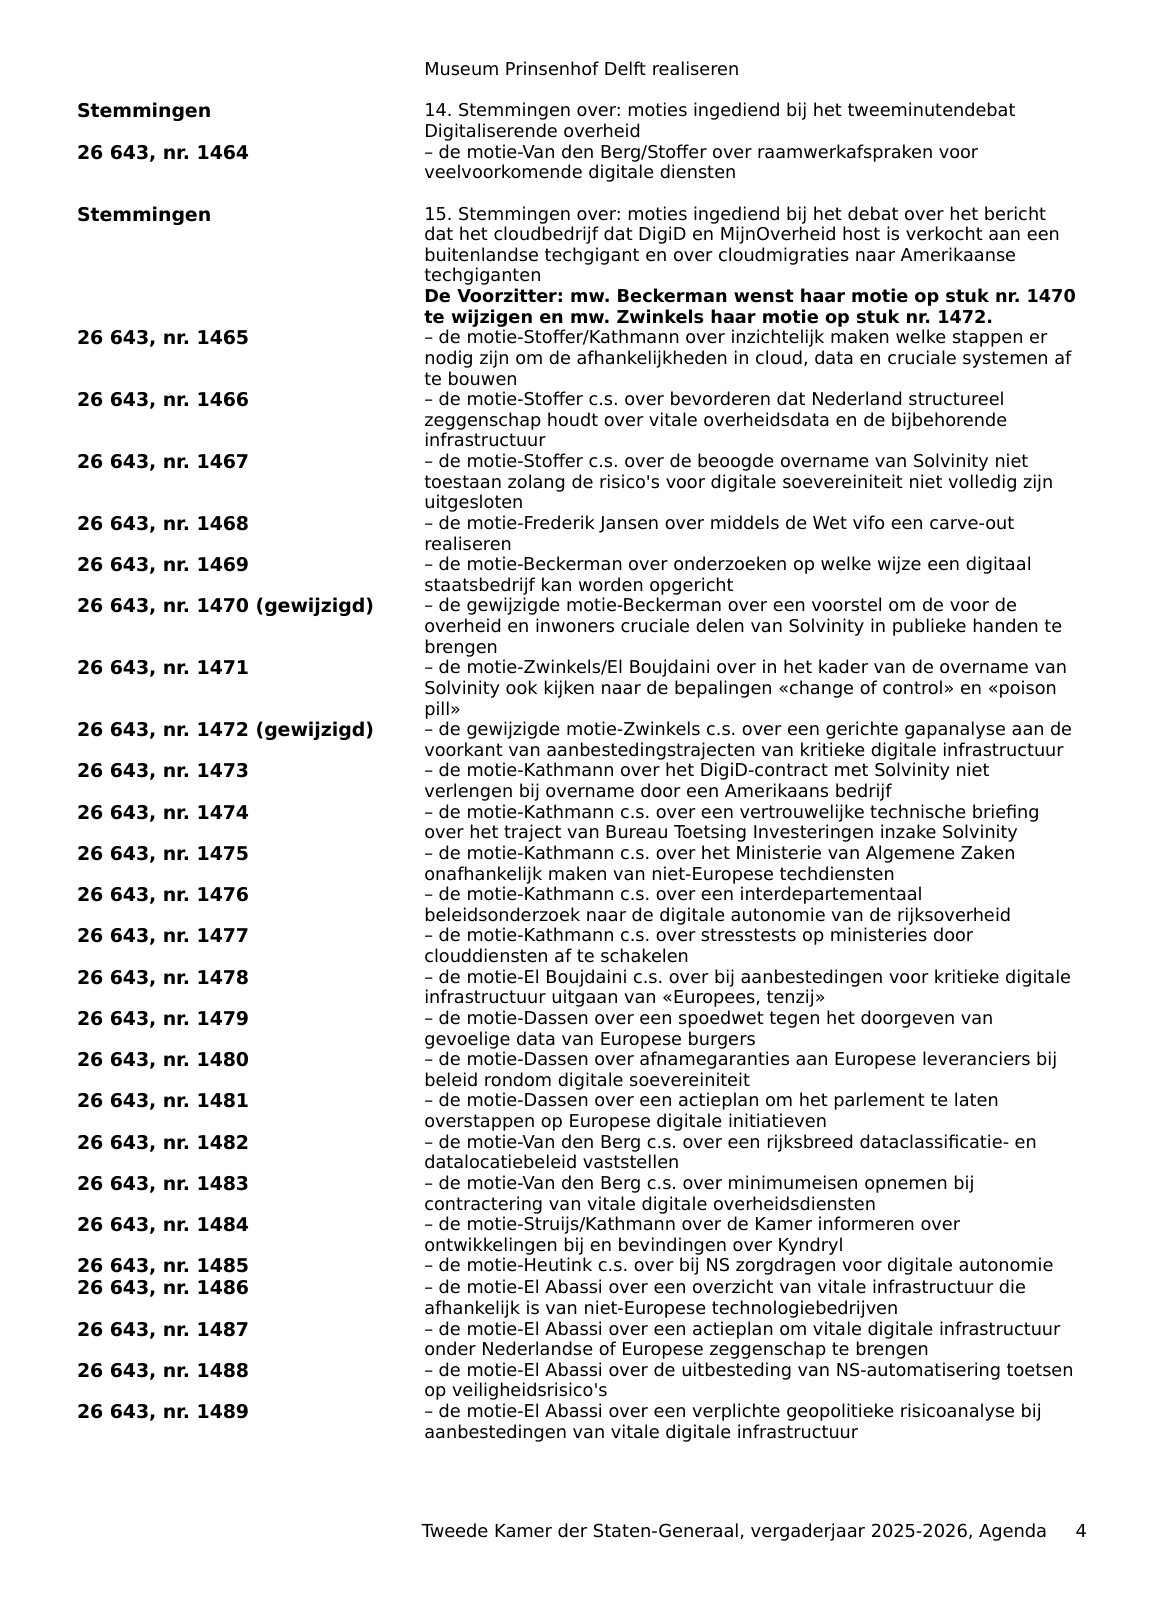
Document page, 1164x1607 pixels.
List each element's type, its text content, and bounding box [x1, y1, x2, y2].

table_cell – de motie-Zwinkels/El Boujdaini over in het kader van de overname van Solvinity ook kijken naar de bepalingen «change of control» en «poison pill» [418, 657, 1087, 719]
table_cell – de motie-El Abassi over een overzicht van vitale infrastructuur die afhankelijk is van niet-Europese technologiebedrijven [418, 1277, 1087, 1318]
table_cell [401, 884, 418, 925]
table_cell 26 643, nr. 1481 [77, 1090, 401, 1132]
table_cell – de motie-Dassen over een actieplan om het parlement te laten overstappen op Europese digitale initiatieven [418, 1090, 1087, 1132]
table_cell – de motie-Dassen over een spoedwet tegen het doorgeven van gevoelige data van Europese burgers [418, 1008, 1087, 1049]
table_cell – de motie-El Boujdaini c.s. over bij aanbestedingen voor kritieke digitale infrastructuur uitgaan van «Europees, tenzij» [418, 967, 1087, 1008]
table_cell [401, 183, 418, 203]
table_cell – de motie-Kathmann over het DigiD-contract met Solvinity niet verlengen bij overname door een Amerikaans bedrijf [418, 760, 1087, 802]
table_cell – de motie-Van den Berg c.s. over minimumeisen opnemen bij contractering van vitale digitale overheidsdiensten [418, 1173, 1087, 1214]
table_cell – de motie-Kathmann c.s. over een interdepartementaal beleidsonderzoek naar de digitale autonomie van de rijksoverheid [418, 884, 1087, 925]
table_cell – de motie-Stoffer c.s. over de beoogde overname van Solvinity niet toestaan zolang de risico's voor digitale soevereiniteit niet volledig zijn uitgesloten [418, 451, 1087, 513]
table_cell 26 643, nr. 1472 (gewijzigd) [77, 719, 401, 760]
table_cell 26 643, nr. 1482 [77, 1132, 401, 1173]
table_cell 26 643, nr. 1483 [77, 1173, 401, 1214]
table_cell [401, 286, 418, 327]
table_cell 26 643, nr. 1471 [77, 657, 401, 719]
table_cell – de motie-Frederik Jansen over middels de Wet vifo een carve-out realiseren [418, 513, 1087, 554]
table_cell [401, 657, 418, 719]
table_cell – de motie-El Abassi over een verplichte geopolitieke risicoanalyse bij aanbestedingen van vitale digitale infrastructuur [418, 1401, 1087, 1442]
table_cell [77, 80, 401, 100]
table_cell [401, 1049, 418, 1090]
table_cell 26 643, nr. 1464 [77, 142, 401, 183]
table_cell – de motie-El Abassi over een actieplan om vitale digitale infrastructuur onder Nederlandse of Europese zeggenschap te brengen [418, 1319, 1087, 1360]
table_cell 26 643, nr. 1470 (gewijzigd) [77, 595, 401, 657]
table_cell – de motie-Stoffer c.s. over bevorderen dat Nederland structureel zeggenschap houdt over vitale overheidsdata en de bijbehorende infrastructuur [418, 389, 1087, 451]
table_cell – de gewijzigde motie-Zwinkels c.s. over een gerichte gapanalyse aan de voorkant van aanbestedingstrajecten van kritieke digitale infrastructuur [418, 719, 1087, 760]
table_cell [401, 389, 418, 451]
table_cell [401, 327, 418, 389]
table_cell 26 643, nr. 1473 [77, 760, 401, 802]
table_cell – de motie-El Abassi over de uitbesteding van NS-automatisering toetsen op veiligheidsrisico's [418, 1360, 1087, 1401]
table_cell 26 643, nr. 1487 [77, 1319, 401, 1360]
table_cell 15. Stemmingen over: moties ingediend bij het debat over het bericht dat het cloudbedrijf dat DigiD en MijnOverheid host is verkocht aan een buitenlandse techgigant en over cloudmigraties naar Amerikaanse techgiganten [418, 204, 1087, 286]
table_cell 26 643, nr. 1466 [77, 389, 401, 451]
table_cell – de motie-Stoffer/Kathmann over inzichtelijk maken welke stappen er nodig zijn om de afhankelijkheden in cloud, data en cruciale systemen af te bouwen [418, 327, 1087, 389]
table_cell 26 643, nr. 1476 [77, 884, 401, 925]
table_cell [401, 1173, 418, 1214]
table_cell – de motie-Van den Berg c.s. over een rijksbreed dataclassificatie- en datalocatiebeleid vaststellen [418, 1132, 1087, 1173]
table_cell – de motie-Beckerman over onderzoeken op welke wijze een digitaal staatsbedrijf kan worden opgericht [418, 554, 1087, 595]
table_cell [401, 1132, 418, 1173]
table_cell [401, 967, 418, 1008]
table_cell 26 643, nr. 1474 [77, 802, 401, 843]
table_cell [77, 286, 401, 327]
table_cell [401, 100, 418, 142]
table_cell 26 643, nr. 1469 [77, 554, 401, 595]
table_cell 26 643, nr. 1480 [77, 1049, 401, 1090]
table_cell Stemmingen [77, 100, 401, 142]
table_cell Stemmingen [77, 204, 401, 286]
table_cell 26 643, nr. 1489 [77, 1401, 401, 1442]
table_cell 26 643, nr. 1486 [77, 1277, 401, 1318]
table_cell 26 643, nr. 1477 [77, 925, 401, 967]
table_cell [401, 802, 418, 843]
table_cell [401, 1090, 418, 1132]
table_cell [401, 595, 418, 657]
table_cell [77, 1442, 401, 1463]
table_cell [401, 1277, 418, 1318]
table_cell [401, 760, 418, 802]
table_cell 26 643, nr. 1478 [77, 967, 401, 1008]
table_cell [77, 183, 401, 203]
table_cell [401, 925, 418, 967]
table_cell 26 643, nr. 1465 [77, 327, 401, 389]
table_cell [401, 451, 418, 513]
table_cell [401, 843, 418, 884]
table_cell [401, 142, 418, 183]
table_cell 26 643, nr. 1484 [77, 1214, 401, 1255]
table_cell – de motie-Heutink c.s. over bij NS zorgdragen voor digitale autonomie [418, 1255, 1087, 1277]
table_cell – de gewijzigde motie-Beckerman over een voorstel om de voor de overheid en inwoners cruciale delen van Solvinity in publieke handen te brengen [418, 595, 1087, 657]
table_cell [401, 1360, 418, 1401]
table_cell 26 643, nr. 1485 [77, 1255, 401, 1277]
table_cell Museum Prinsenhof Delft realiseren [418, 59, 1087, 80]
table_cell [401, 1008, 418, 1049]
table_cell 26 643, nr. 1479 [77, 1008, 401, 1049]
table_cell [418, 183, 1087, 203]
table_cell [418, 80, 1087, 100]
table_cell – de motie-Struijs/Kathmann over de Kamer informeren over ontwikkelingen bij en bevindingen over Kyndryl [418, 1214, 1087, 1255]
table_cell [401, 80, 418, 100]
table_cell [401, 719, 418, 760]
table_cell [401, 513, 418, 554]
table_cell [77, 59, 401, 80]
table_cell – de motie-Kathmann c.s. over een vertrouwelijke technische briefing over het traject van Bureau Toetsing Investeringen inzake Solvinity [418, 802, 1087, 843]
table_cell [401, 204, 418, 286]
table_cell – de motie-Kathmann c.s. over stresstests op ministeries door clouddiensten af te schakelen [418, 925, 1087, 967]
table_cell De Voorzitter: mw. Beckerman wenst haar motie op stuk nr. 1470 te wijzigen en mw. Zwinkels haar motie op stuk nr. 1472. [418, 286, 1087, 327]
table_cell – de motie-Kathmann c.s. over het Ministerie van Algemene Zaken onafhankelijk maken van niet-Europese techdiensten [418, 843, 1087, 884]
table_cell 26 643, nr. 1467 [77, 451, 401, 513]
table_cell [418, 1442, 1087, 1463]
table_cell 26 643, nr. 1468 [77, 513, 401, 554]
table_cell 26 643, nr. 1475 [77, 843, 401, 884]
table_cell 14. Stemmingen over: moties ingediend bij het tweeminutendebat Digitaliserende overheid [418, 100, 1087, 142]
table_cell [401, 1214, 418, 1255]
table_cell – de motie-Dassen over afnamegaranties aan Europese leveranciers bij beleid rondom digitale soevereiniteit [418, 1049, 1087, 1090]
table_cell [401, 59, 418, 80]
table_cell [401, 1401, 418, 1442]
table_cell [401, 1255, 418, 1277]
table_cell 26 643, nr. 1488 [77, 1360, 401, 1401]
table_cell – de motie-Van den Berg/Stoffer over raamwerkafspraken voor veelvoorkomende digitale diensten [418, 142, 1087, 183]
table_cell [401, 554, 418, 595]
table_cell [401, 1319, 418, 1360]
table_cell [401, 1442, 418, 1463]
